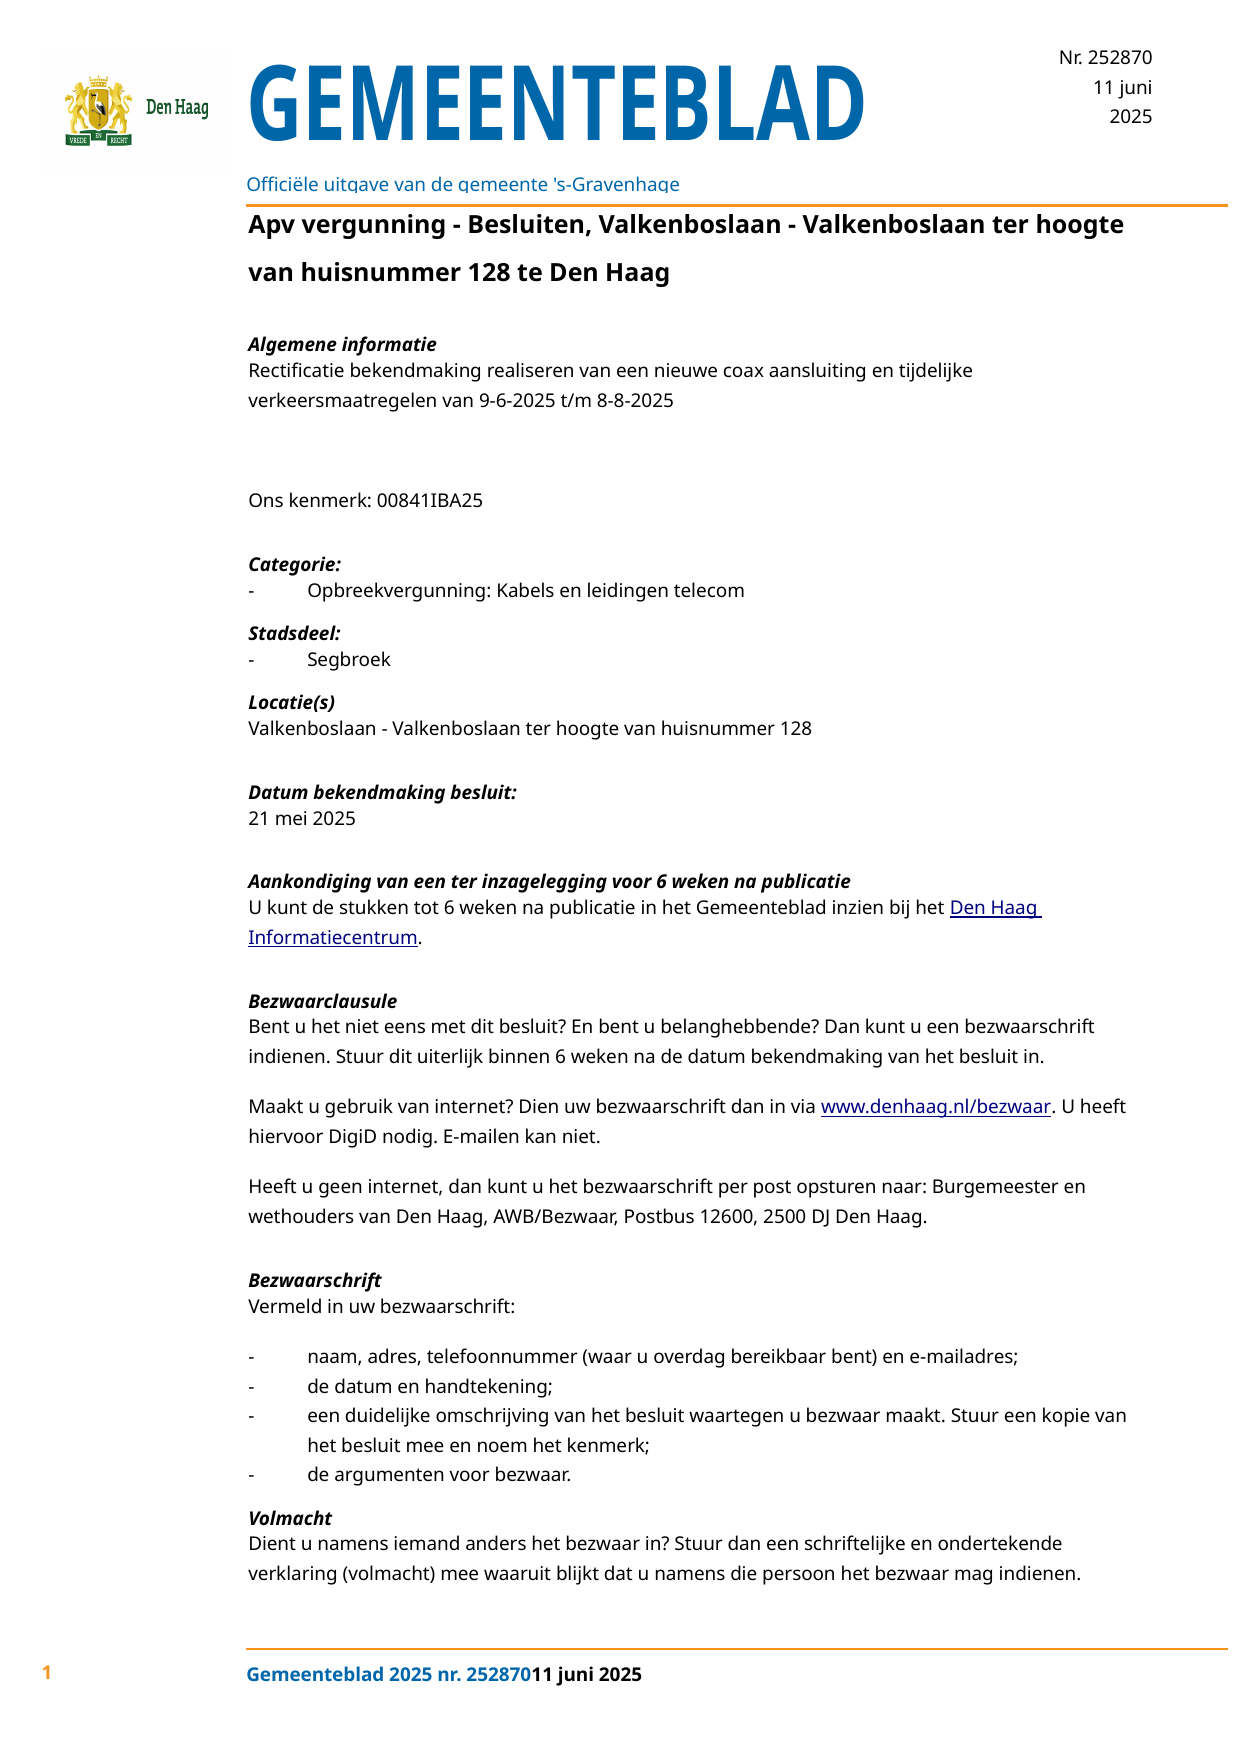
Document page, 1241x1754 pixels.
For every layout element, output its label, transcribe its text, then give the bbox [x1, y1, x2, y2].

list de datum en handtekening; [248, 1373, 1152, 1399]
text Stadsdeel: [248, 620, 1152, 646]
text Bezwaarschrift [248, 1267, 1152, 1293]
text Volmacht [248, 1505, 1152, 1531]
text Categorie: [248, 552, 1152, 577]
text U kunt de stukken tot 6 weken na publicatie in het Gemeenteblad inzien bij het Den Haag Informatiecentrum. [248, 894, 1152, 950]
text Vermeld in uw bezwaarschrift: [248, 1293, 1152, 1319]
text Valkenboslaan - Valkenboslaan ter hoogte van huisnummer 128 [248, 715, 1152, 741]
list naam, adres, telefoonnummer (waar u overdag bereikbaar bent) en e-mailadres; [248, 1343, 1152, 1369]
picture [41, 47, 231, 172]
text Heeft u geen internet, dan kunt u het bezwaarschrift per post opsturen naar: Burgemeester en wethouders van Den Haag, AWB/Bezwaar, Postbus 12600, 2500 DJ Den Haag. [248, 1174, 1152, 1229]
text Algemene informatie [248, 331, 1152, 357]
text Maakt u gebruik van internet? Dien uw bezwaarschrift dan in via www.denhaag.nl/bezwaar. U heeft hiervoor DigiD nodig. E-mailen kan niet. [248, 1094, 1152, 1149]
text Locatie(s) [248, 689, 1152, 715]
list Segbroek [248, 646, 1152, 672]
text Bent u het niet eens met dit besluit? En bent u belanghebbende? Dan kunt u een bezwaarschrift indienen. Stuur dit uiterlijk binnen 6 weken na de datum bekendmaking van het besluit in. [248, 1014, 1152, 1069]
text 21 mei 2025 [248, 805, 1152, 830]
list de argumenten voor bezwaar. [248, 1462, 1152, 1487]
text Dient u namens iemand anders het bezwaar in? Stuur dan een schriftelijke en ondertekende verklaring (volmacht) mee waaruit blijkt dat u namens die persoon het bezwaar mag indienen. [248, 1531, 1152, 1586]
text Bezwaarclausule [248, 988, 1152, 1014]
text Datum bekendmaking besluit: [248, 779, 1152, 805]
list Opbreekvergunning: Kabels en leidingen telecom [248, 577, 1152, 603]
text Rectificatie bekendmaking realiseren van een nieuwe coax aansluiting en tijdelijke verkeersmaatregelen van 9-6-2025 t/m 8-8-2025 [248, 357, 1152, 412]
text Aankondiging van een ter inzagelegging voor 6 weken na publicatie [248, 869, 1152, 894]
list een duidelijke omschrijving van het besluit waartegen u bezwaar maakt. Stuur een kopie van het besluit mee en noem het kenmerk; [248, 1402, 1152, 1458]
text Apv vergunning - Besluiten, Valkenboslaan - Valkenboslaan ter hoogte van huisnummer 128 te Den Haag [248, 207, 1152, 288]
text Ons kenmerk: 00841IBA25 [248, 488, 1152, 513]
